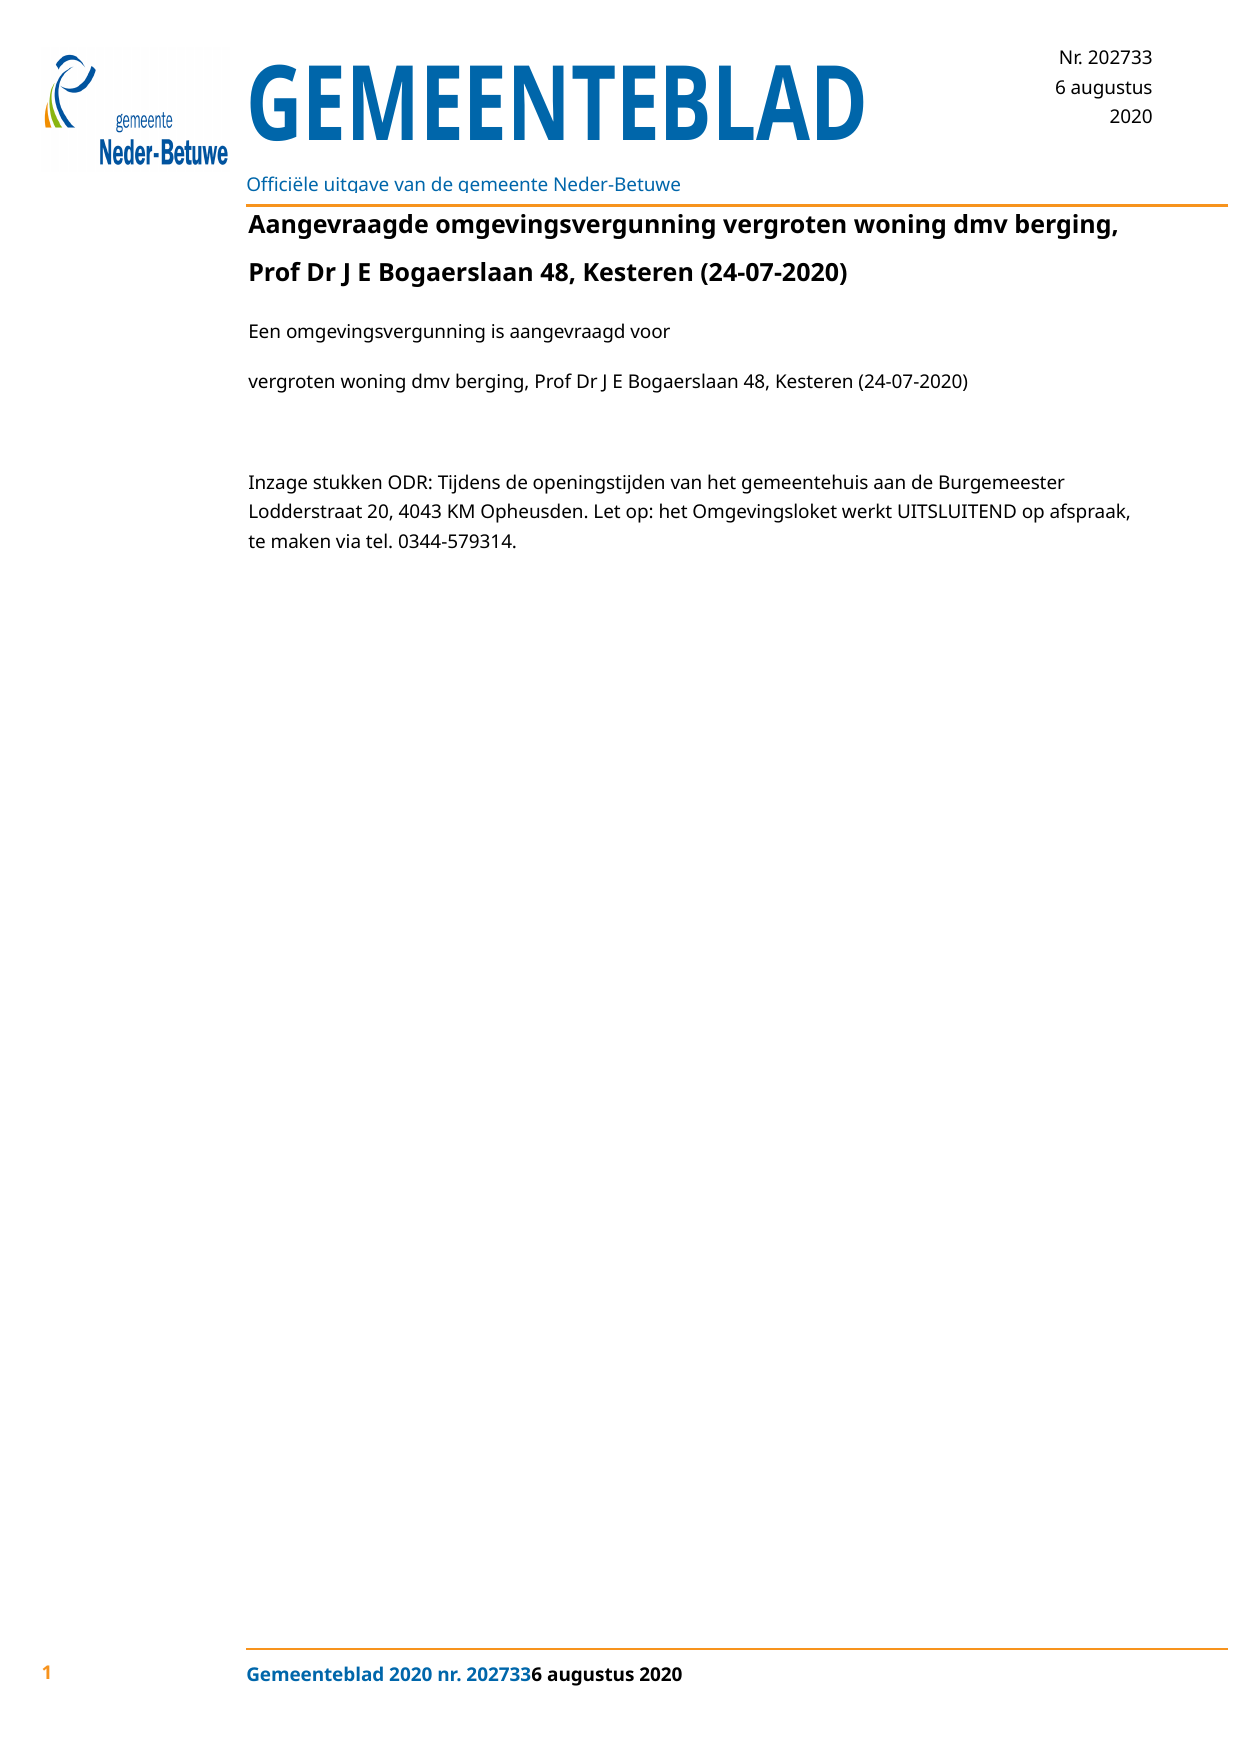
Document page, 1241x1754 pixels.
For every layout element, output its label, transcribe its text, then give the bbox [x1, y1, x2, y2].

text vergroten woning dmv berging, Prof Dr J E Bogaerslaan 48, Kesteren (24-07-2020) [248, 368, 1152, 394]
text Aangevraagde omgevingsvergunning vergroten woning dmv berging, Prof Dr J E Bogaerslaan 48, Kesteren (24-07-2020) [248, 207, 1152, 288]
text Inzage stukken ODR: Tijdens de openingstijden van het gemeentehuis aan de Burgemeester Lodderstraat 20, 4043 KM Opheusden. Let op: het Omgevingsloket werkt UITSLUITEND op afspraak, te maken via tel. 0344-579314. [248, 469, 1152, 554]
text Een omgevingsvergunning is aangevraagd voor [248, 318, 1152, 344]
picture [41, 47, 231, 172]
